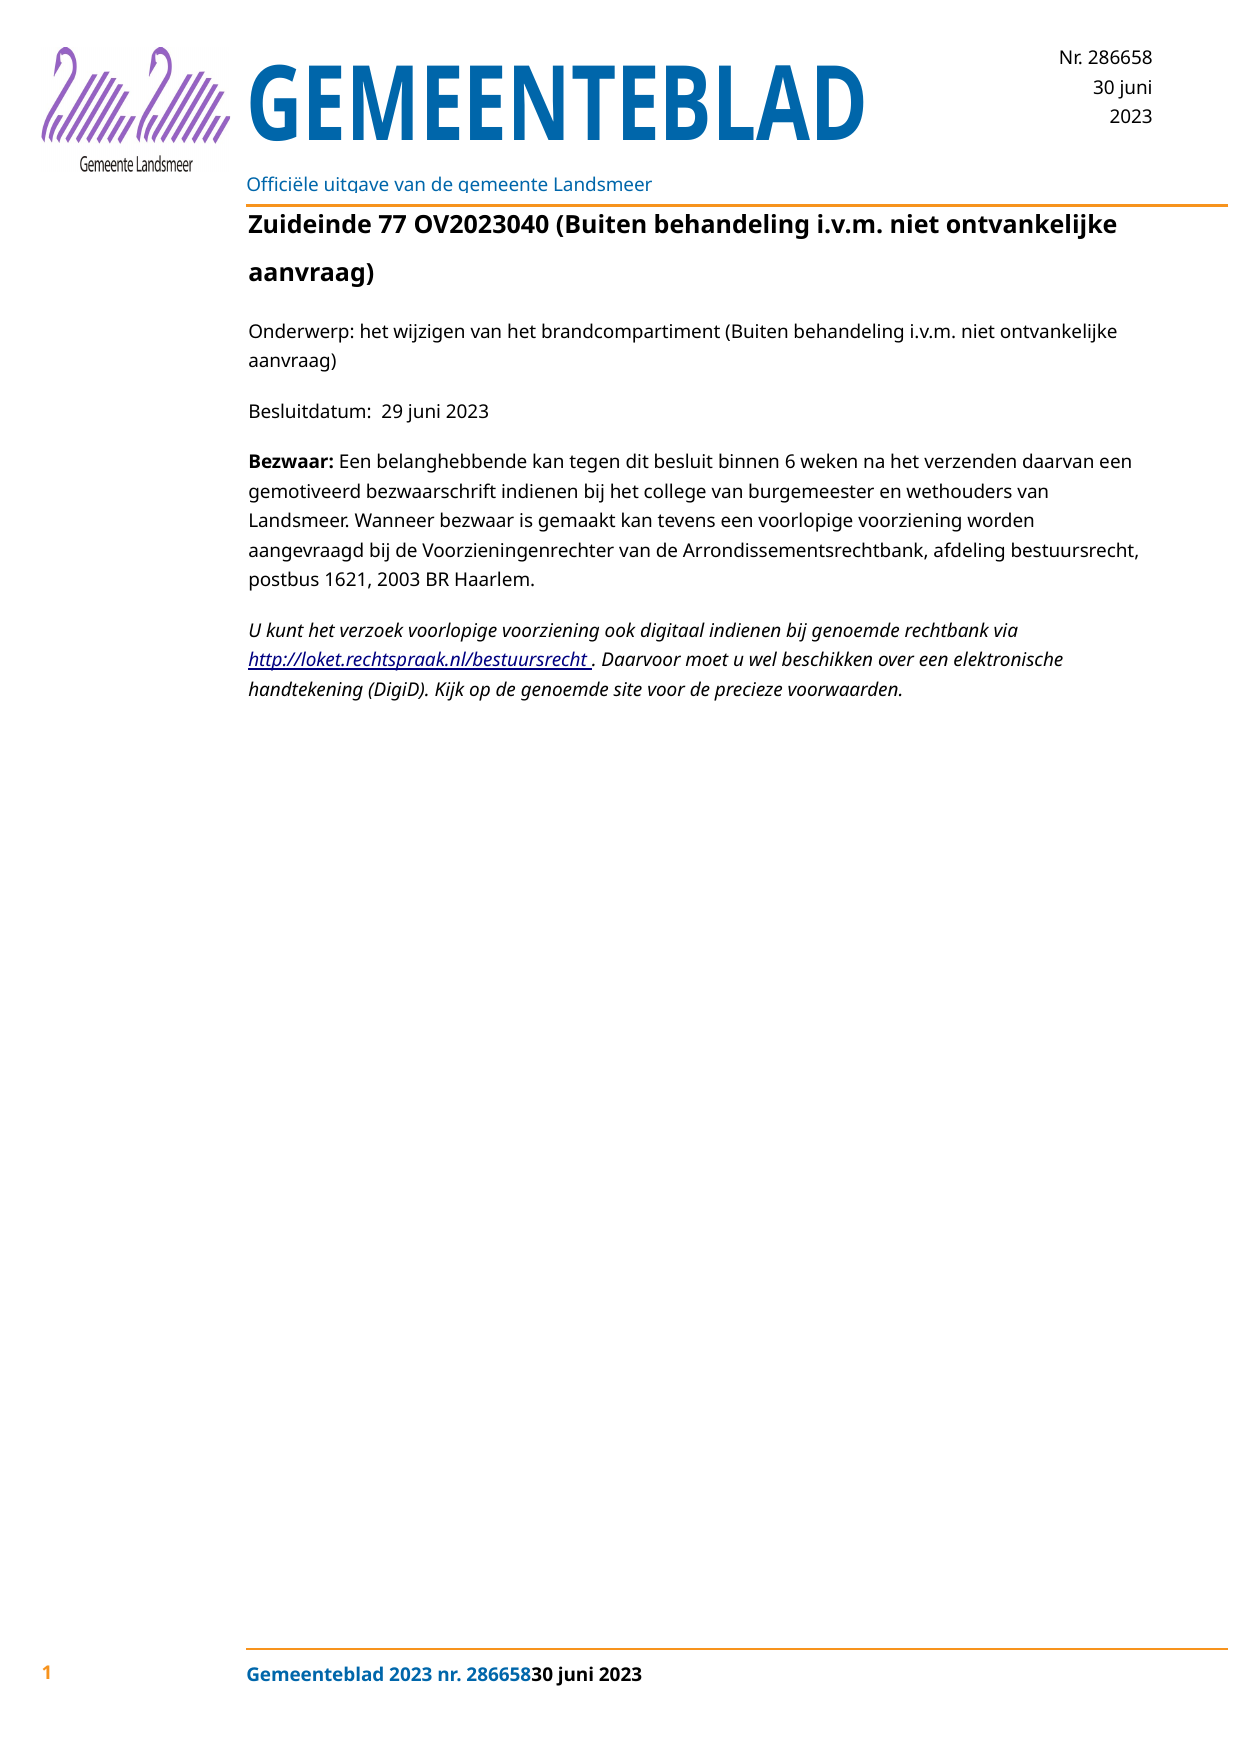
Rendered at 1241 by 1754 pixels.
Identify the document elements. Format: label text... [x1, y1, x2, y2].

text Besluitdatum: 29 juni 2023 [248, 398, 1152, 424]
picture [41, 47, 231, 172]
text Bezwaar: Een belanghebbende kan tegen dit besluit binnen 6 weken na het verzenden daarvan een gemotiveerd bezwaarschrift indienen bij het college van burgemeester en wethouders van Landsmeer. Wanneer bezwaar is gemaakt kan tevens een voorlopige voorziening worden aangevraagd bij de Voorzieningenrechter van de Arrondissementsrechtbank, afdeling bestuursrecht, postbus 1621, 2003 BR Haarlem. [248, 448, 1152, 592]
text Onderwerp: het wijzigen van het brandcompartiment (Buiten behandeling i.v.m. niet ontvankelijke aanvraag) [248, 318, 1152, 373]
text U kunt het verzoek voorlopige voorziening ook digitaal indienen bij genoemde rechtbank via http://loket.rechtspraak.nl/bestuursrecht . Daarvoor moet u wel beschikken over een elektronische handtekening (DigiD). Kijk op de genoemde site voor de precieze voorwaarden. [248, 617, 1152, 702]
text Zuideinde 77 OV2023040 (Buiten behandeling i.v.m. niet ontvankelijke aanvraag) [248, 207, 1152, 288]
